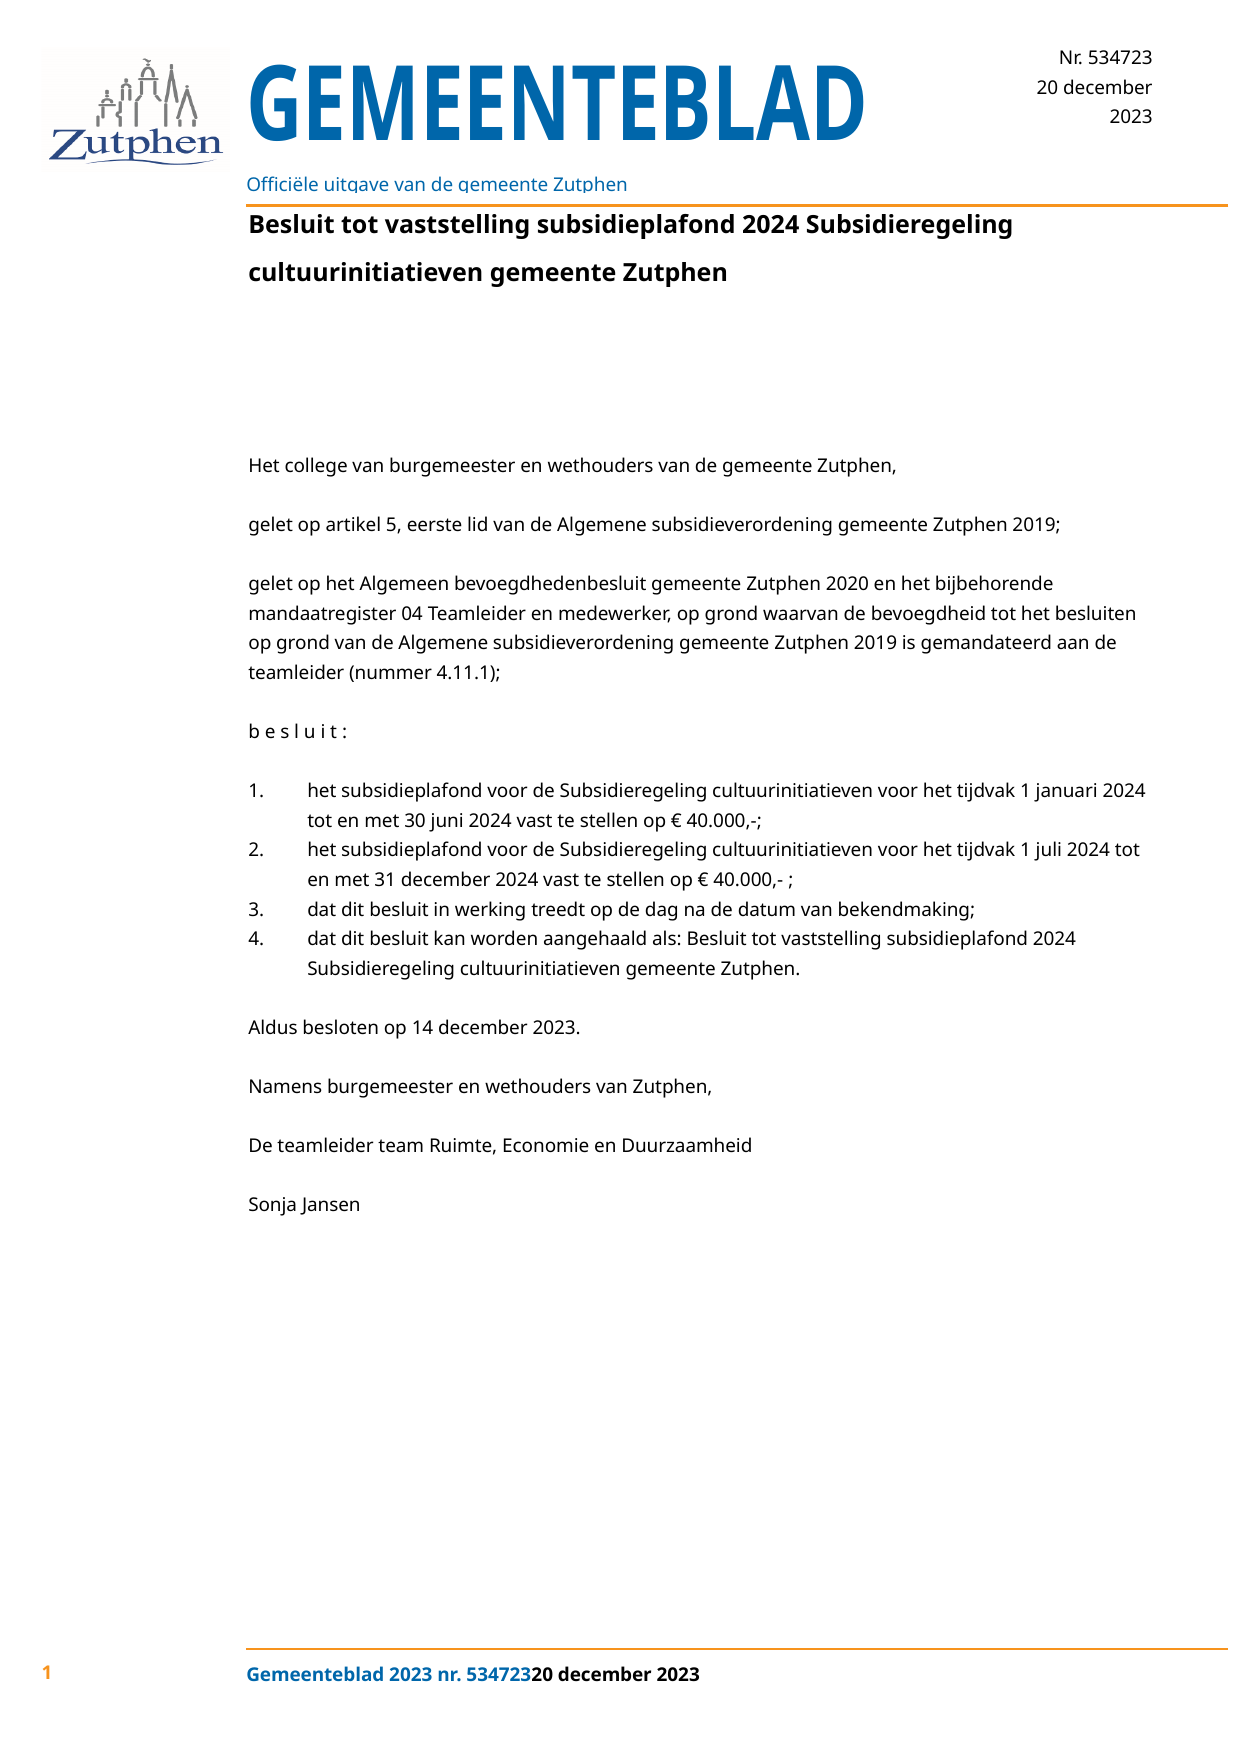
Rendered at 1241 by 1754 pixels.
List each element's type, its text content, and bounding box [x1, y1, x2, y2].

text Besluit tot vaststelling subsidieplafond 2024 Subsidieregeling cultuurinitiatieven gemeente Zutphen [248, 207, 1152, 288]
text gelet op het Algemeen bevoegdhedenbesluit gemeente Zutphen 2020 en het bijbehorende mandaatregister 04 Teamleider en medewerker, op grond waarvan de bevoegdheid tot het besluiten op grond van de Algemene subsidieverordening gemeente Zutphen 2019 is gemandateerd aan de teamleider (nummer 4.11.1); [248, 570, 1152, 685]
list dat dit besluit kan worden aangehaald als: Besluit tot vaststelling subsidieplafond 2024 Subsidieregeling cultuurinitiatieven gemeente Zutphen. [248, 925, 1152, 981]
list het subsidieplafond voor de Subsidieregeling cultuurinitiatieven voor het tijdvak 1 juli 2024 tot en met 31 december 2024 vast te stellen op € 40.000,- ; [248, 837, 1152, 892]
picture [41, 47, 231, 172]
text b e s l u i t : [248, 718, 1152, 744]
list dat dit besluit in werking treedt op de dag na de datum van bekendmaking; [248, 896, 1152, 922]
text Het college van burgemeester en wethouders van de gemeente Zutphen, [248, 452, 1152, 478]
text Namens burgemeester en wethouders van Zutphen, [248, 1073, 1152, 1099]
text Sonja Jansen [248, 1192, 1152, 1217]
list het subsidieplafond voor de Subsidieregeling cultuurinitiatieven voor het tijdvak 1 januari 2024 tot en met 30 juni 2024 vast te stellen op € 40.000,-; [248, 777, 1152, 833]
text Aldus besloten op 14 december 2023. [248, 1014, 1152, 1040]
text De teamleider team Ruimte, Economie en Duurzaamheid [248, 1132, 1152, 1158]
text gelet op artikel 5, eerste lid van de Algemene subsidieverordening gemeente Zutphen 2019; [248, 511, 1152, 537]
